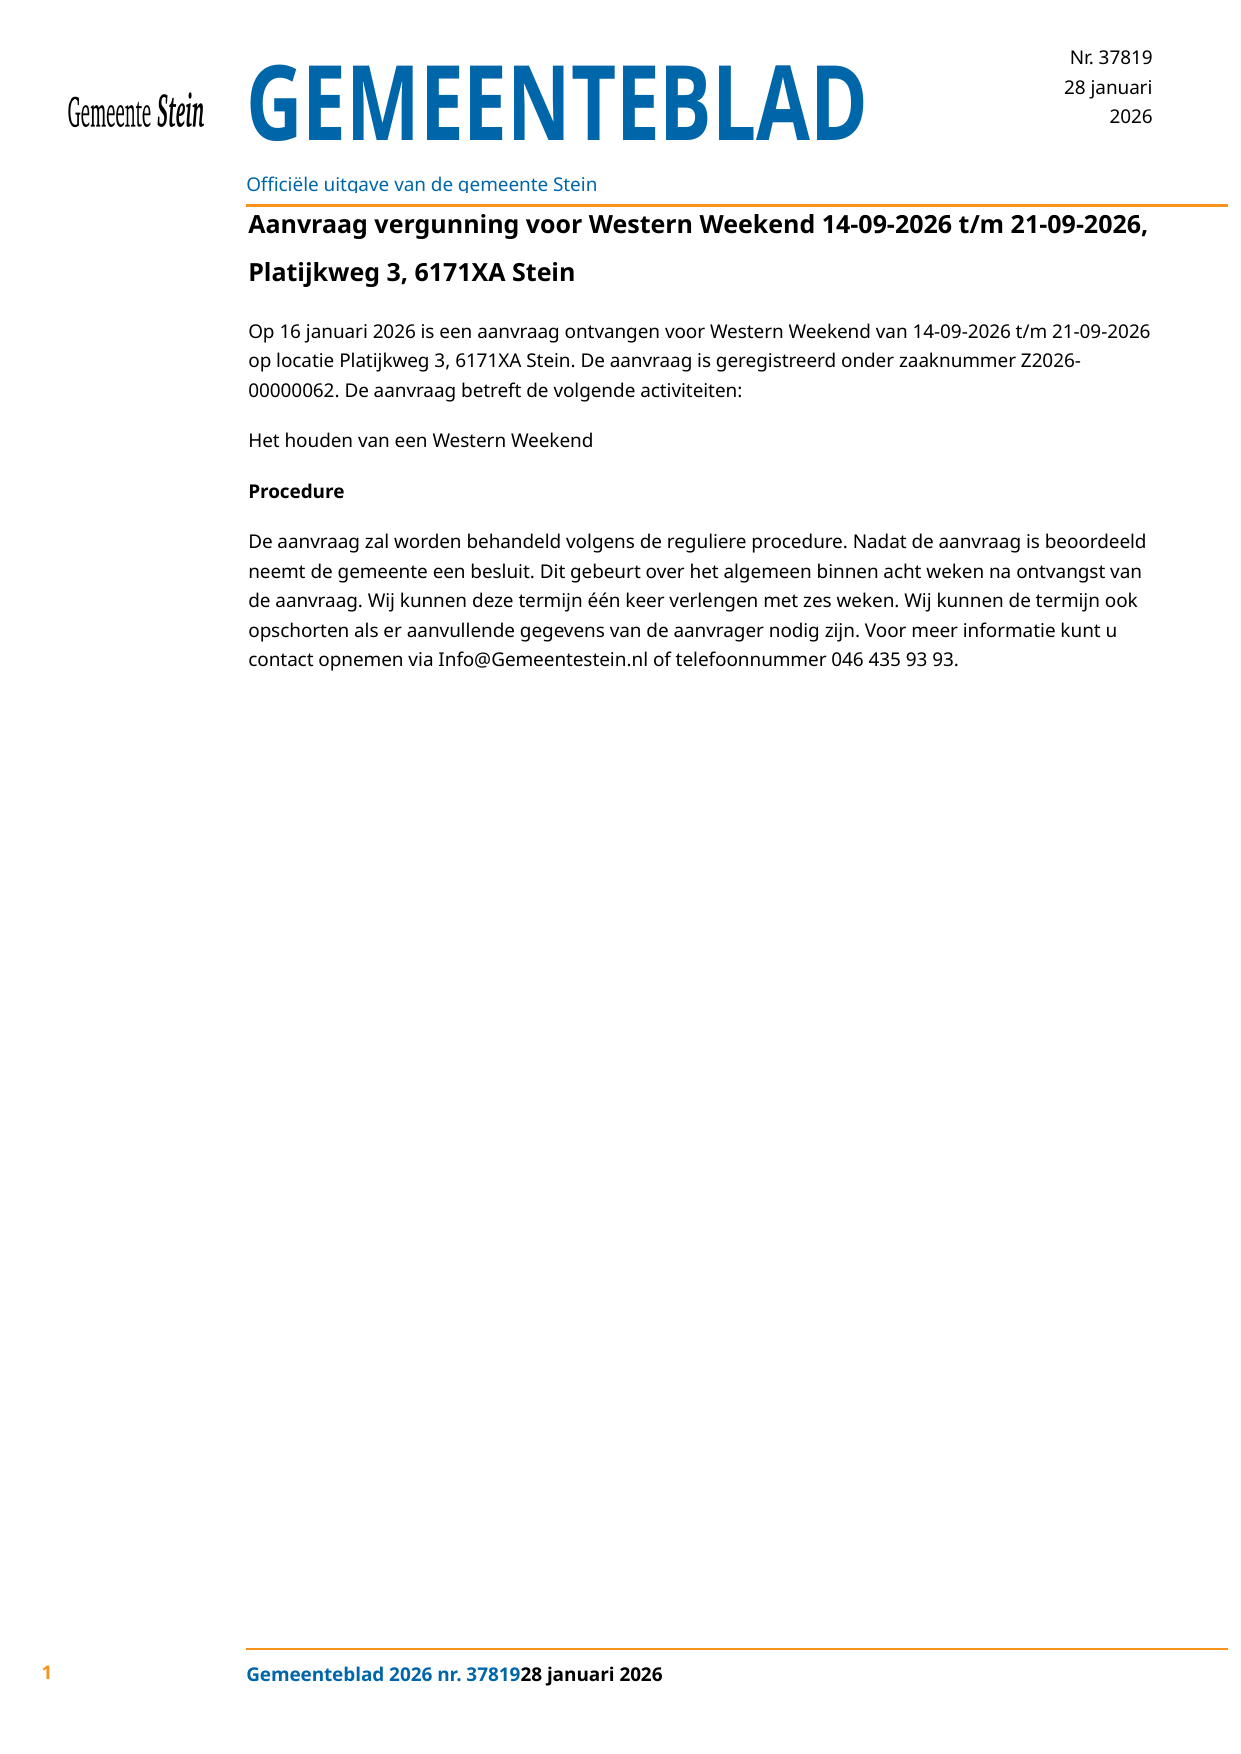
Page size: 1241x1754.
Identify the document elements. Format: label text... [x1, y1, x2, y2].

text De aanvraag zal worden behandeld volgens de reguliere procedure. Nadat de aanvraag is beoordeeld neemt de gemeente een besluit. Dit gebeurt over het algemeen binnen acht weken na ontvangst van de aanvraag. Wij kunnen deze termijn één keer verlengen met zes weken. Wij kunnen de termijn ook opschorten als er aanvullende gegevens van de aanvrager nodig zijn. Voor meer informatie kunt u contact opnemen via Info@Gemeentestein.nl of telefoonnummer 046 435 93 93. [248, 528, 1152, 672]
text Het houden van een Western Weekend [248, 427, 1152, 453]
text Op 16 januari 2026 is een aanvraag ontvangen voor Western Weekend van 14-09-2026 t/m 21-09-2026 op locatie Platijkweg 3, 6171XA Stein. De aanvraag is geregistreerd onder zaaknummer Z2026-00000062. De aanvraag betreft de volgende activiteiten: [248, 318, 1152, 403]
text Procedure [248, 478, 1152, 504]
text Aanvraag vergunning voor Western Weekend 14-09-2026 t/m 21-09-2026, Platijkweg 3, 6171XA Stein [248, 207, 1152, 288]
picture [41, 47, 231, 172]
